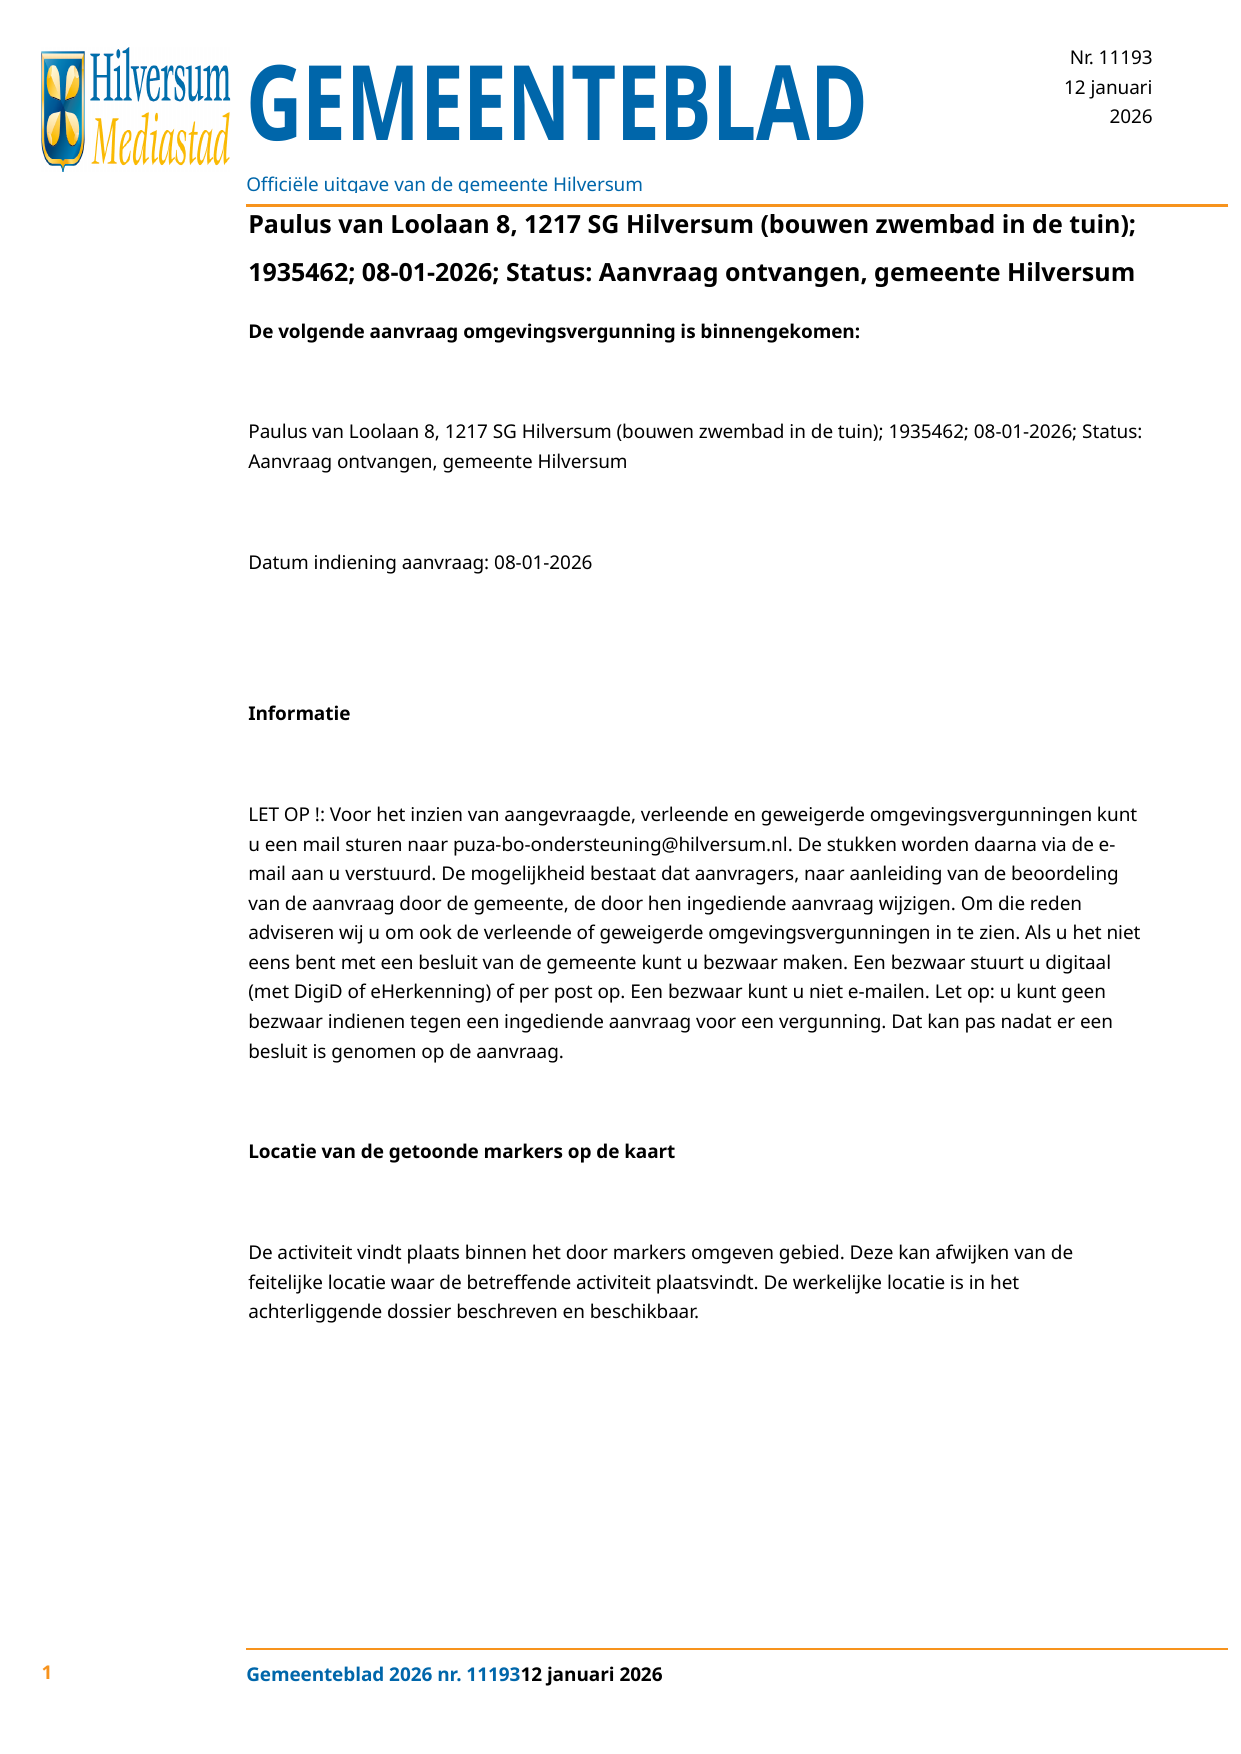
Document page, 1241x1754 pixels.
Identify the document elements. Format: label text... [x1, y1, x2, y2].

text Locatie van de getoonde markers op de kaart [248, 1139, 1152, 1164]
picture [41, 47, 231, 172]
text LET OP !: Voor het inzien van aangevraagde, verleende en geweigerde omgevingsvergunningen kunt u een mail sturen naar puza-bo-ondersteuning@hilversum.nl. De stukken worden daarna via de e-mail aan u verstuurd. De mogelijkheid bestaat dat aanvragers, naar aanleiding van de beoordeling van de aanvraag door de gemeente, de door hen ingediende aanvraag wijzigen. Om die reden adviseren wij u om ook de verleende of geweigerde omgevingsvergunningen in te zien. Als u het niet eens bent met een besluit van de gemeente kunt u bezwaar maken. Een bezwaar stuurt u digitaal (met DigiD of eHerkenning) of per post op. Een bezwaar kunt u niet e-mailen. Let op: u kunt geen bezwaar indienen tegen een ingediende aanvraag voor een vergunning. Dat kan pas nadat er een besluit is genomen op de aanvraag. [248, 801, 1152, 1064]
text Informatie [248, 700, 1152, 726]
text Paulus van Loolaan 8, 1217 SG Hilversum (bouwen zwembad in de tuin); 1935462; 08-01-2026; Status: Aanvraag ontvangen, gemeente Hilversum [248, 207, 1152, 288]
text Paulus van Loolaan 8, 1217 SG Hilversum (bouwen zwembad in de tuin); 1935462; 08-01-2026; Status: Aanvraag ontvangen, gemeente Hilversum [248, 419, 1152, 474]
text De activiteit vindt plaats binnen het door markers omgeven gebied. Deze kan afwijken van de feitelijke locatie waar de betreffende activiteit plaatsvindt. De werkelijke locatie is in het achterliggende dossier beschreven en beschikbaar. [248, 1239, 1152, 1324]
text De volgende aanvraag omgevingsvergunning is binnengekomen: [248, 318, 1152, 344]
text Datum indiening aanvraag: 08-01-2026 [248, 549, 1152, 575]
